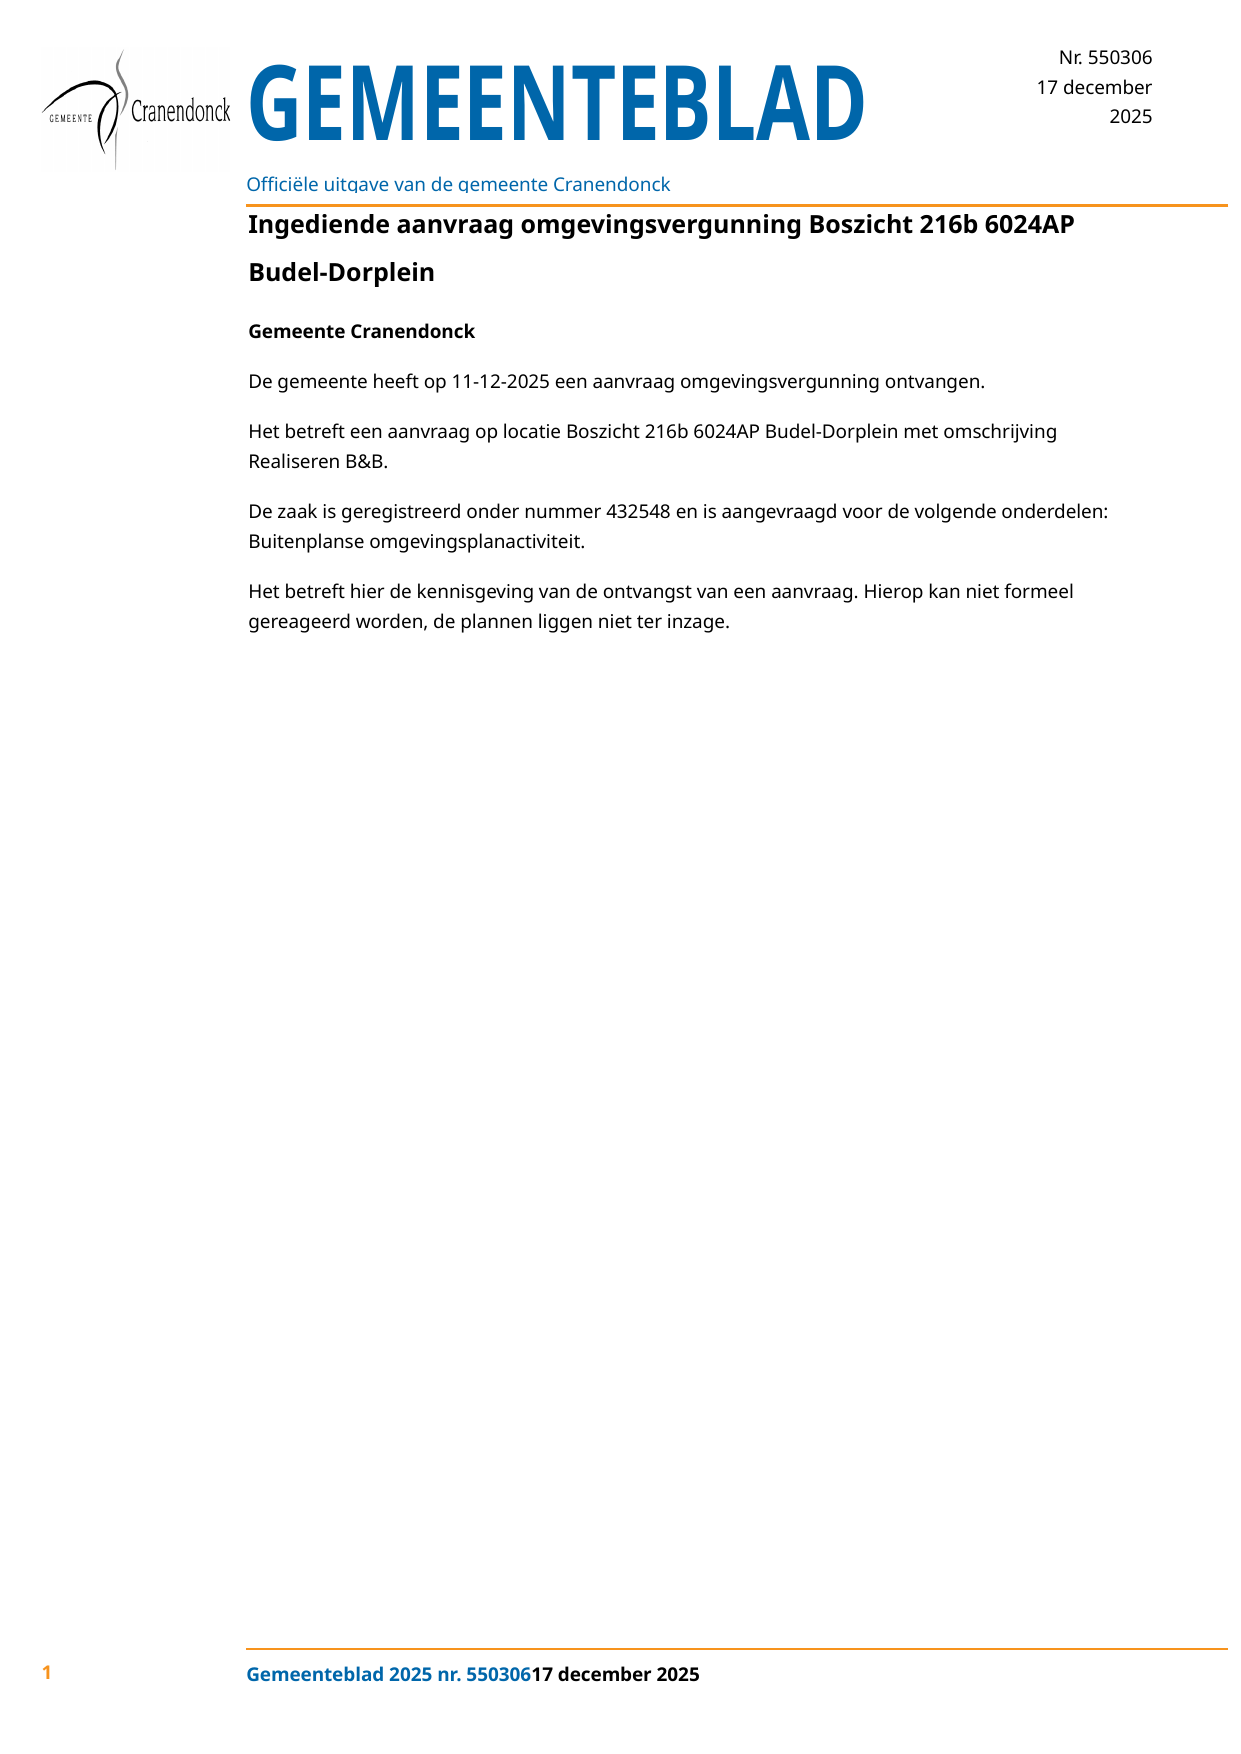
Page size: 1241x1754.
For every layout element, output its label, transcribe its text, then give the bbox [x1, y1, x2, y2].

text Ingediende aanvraag omgevingsvergunning Boszicht 216b 6024AP Budel-Dorplein [248, 207, 1152, 288]
picture [41, 47, 231, 172]
text De gemeente heeft op 11-12-2025 een aanvraag omgevingsvergunning ontvangen. [248, 368, 1152, 394]
text Het betreft een aanvraag op locatie Boszicht 216b 6024AP Budel-Dorplein met omschrijving Realiseren B&B. [248, 419, 1152, 474]
text Gemeente Cranendonck [248, 318, 1152, 344]
text Het betreft hier de kennisgeving van de ontvangst van een aanvraag. Hierop kan niet formeel gereageerd worden, de plannen liggen niet ter inzage. [248, 579, 1152, 634]
text De zaak is geregistreerd onder nummer 432548 en is aangevraagd voor de volgende onderdelen: Buitenplanse omgevingsplanactiviteit. [248, 499, 1152, 554]
